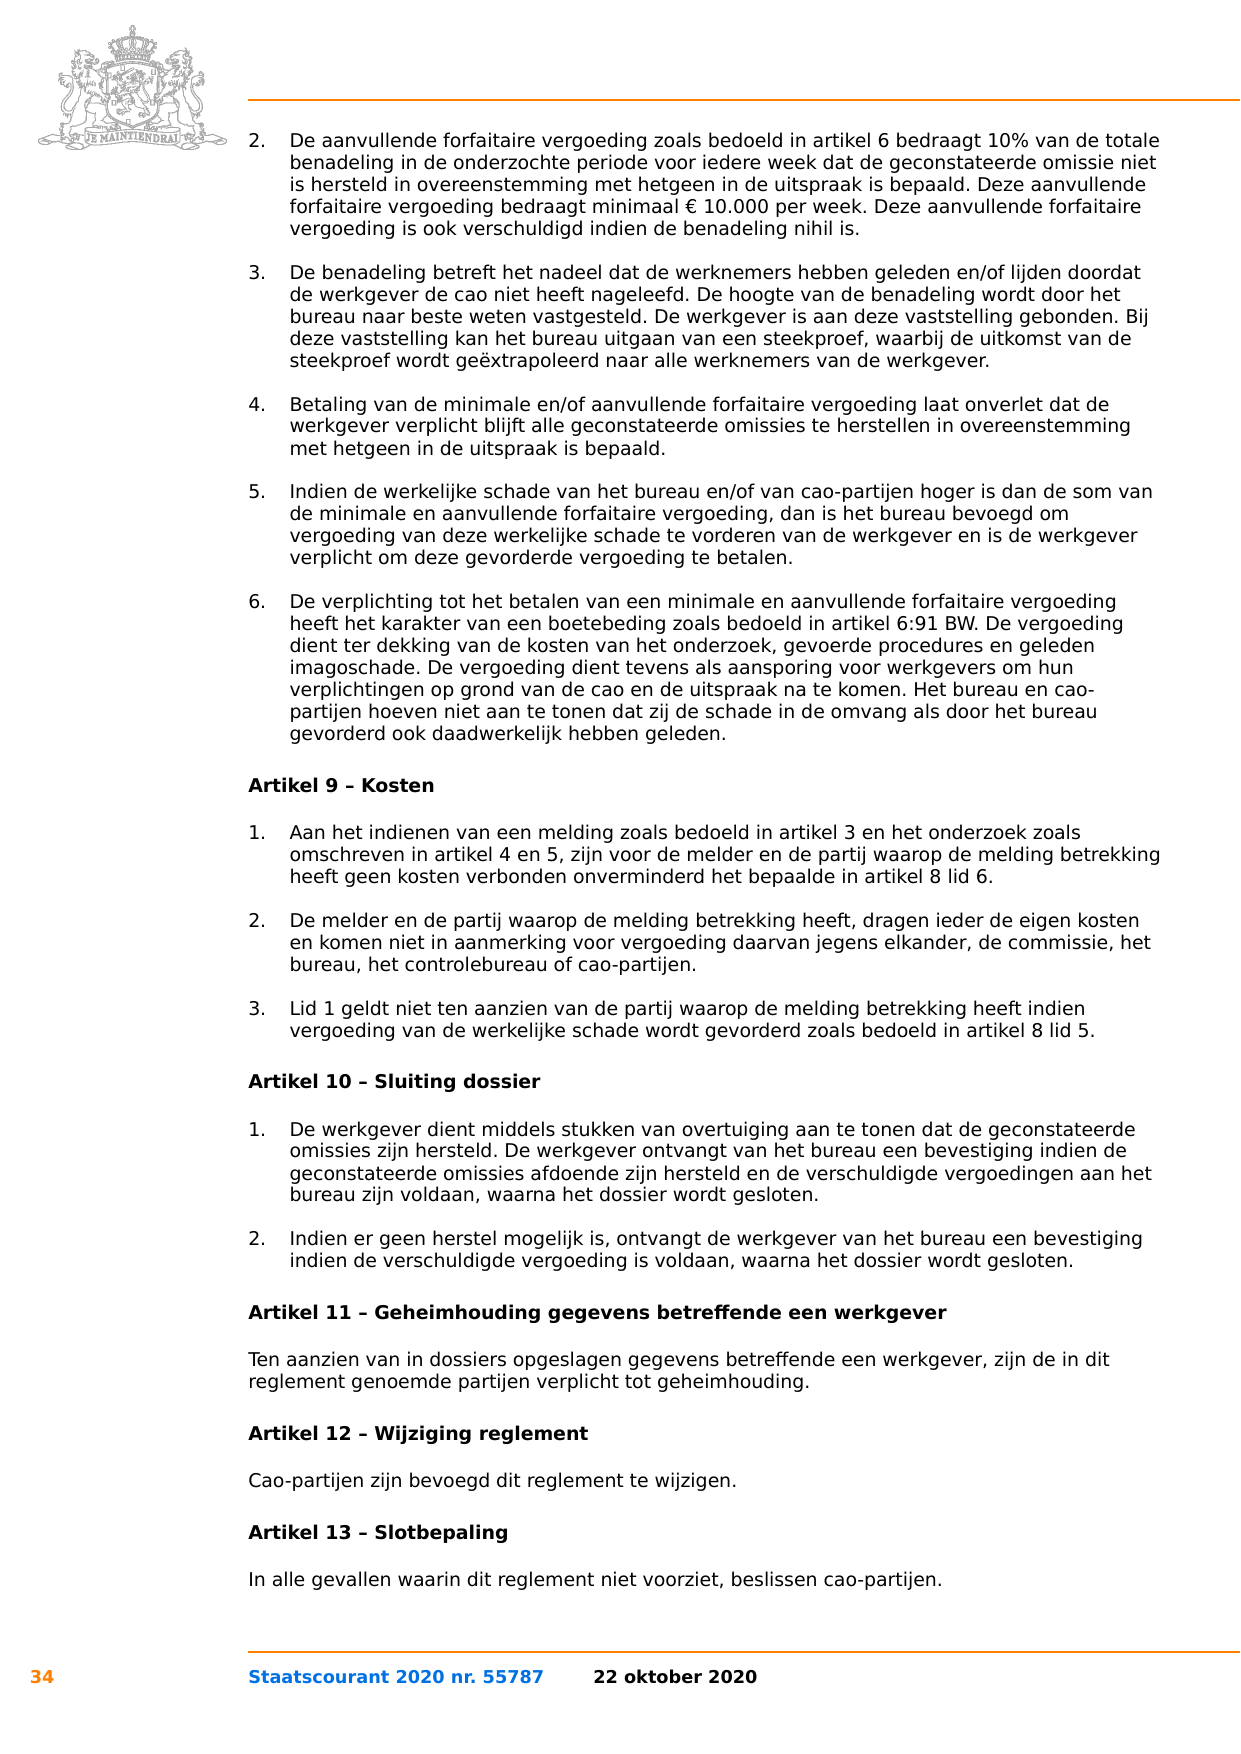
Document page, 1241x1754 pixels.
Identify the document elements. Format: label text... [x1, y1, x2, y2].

picture [38, 25, 227, 150]
text 3. De benadeling betreft het nadeel dat de werknemers hebben geleden en/of lijden doordat de werkgever de cao niet heeft nageleefd. De hoogte van de benadeling wordt door het bureau naar beste weten vastgesteld. De werkgever is aan deze vaststelling gebonden. Bij deze vaststelling kan het bureau uitgaan van een steekproef, waarbij de uitkomst van de steekproef wordt geëxtrapoleerd naar alle werknemers van de werkgever. [248, 262, 1163, 372]
subtitle Artikel 11 – Geheimhouding gegevens betreffende een werkgever [248, 1302, 1163, 1324]
text 1. Aan het indienen van een melding zoals bedoeld in artikel 3 en het onderzoek zoals omschreven in artikel 4 en 5, zijn voor de melder en de partij waarop de melding betrekking heeft geen kosten verbonden onverminderd het bepaalde in artikel 8 lid 6. [248, 822, 1163, 888]
subtitle Artikel 13 – Slotbepaling [248, 1522, 1163, 1544]
text 6. De verplichting tot het betalen van een minimale en aanvullende forfaitaire vergoeding heeft het karakter van een boetebeding zoals bedoeld in artikel 6:91 BW. De vergoeding dient ter dekking van de kosten van het onderzoek, gevoerde procedures en geleden imagoschade. De vergoeding dient tevens als aansporing voor werkgevers om hun verplichtingen op grond van de cao en de uitspraak na te komen. Het bureau en cao-partijen hoeven niet aan te tonen dat zij de schade in de omvang als door het bureau gevorderd ook daadwerkelijk hebben geleden. [248, 591, 1163, 745]
subtitle Artikel 10 – Sluiting dossier [248, 1071, 1163, 1093]
text In alle gevallen waarin dit reglement niet voorziet, beslissen cao-partijen. [248, 1569, 1163, 1591]
text 2. De melder en de partij waarop de melding betrekking heeft, dragen ieder de eigen kosten en komen niet in aanmerking voor vergoeding daarvan jegens elkander, de commissie, het bureau, het controlebureau of cao-partijen. [248, 910, 1163, 976]
text 2. Indien er geen herstel mogelijk is, ontvangt de werkgever van het bureau een bevestiging indien de verschuldigde vergoeding is voldaan, waarna het dossier wordt gesloten. [248, 1228, 1163, 1272]
text 5. Indien de werkelijke schade van het bureau en/of van cao-partijen hoger is dan de som van de minimale en aanvullende forfaitaire vergoeding, dan is het bureau bevoegd om vergoeding van deze werkelijke schade te vorderen van de werkgever en is de werkgever verplicht om deze gevorderde vergoeding te betalen. [248, 481, 1163, 569]
subtitle Artikel 9 – Kosten [248, 775, 1163, 797]
text 3. Lid 1 geldt niet ten aanzien van de partij waarop de melding betrekking heeft indien vergoeding van de werkelijke schade wordt gevorderd zoals bedoeld in artikel 8 lid 5. [248, 997, 1163, 1041]
text 4. Betaling van de minimale en/of aanvullende forfaitaire vergoeding laat onverlet dat de werkgever verplicht blijft alle geconstateerde omissies te herstellen in overeenstemming met hetgeen in de uitspraak is bepaald. [248, 393, 1163, 459]
text Ten aanzien van in dossiers opgeslagen gegevens betreffende een werkgever, zijn de in dit reglement genoemde partijen verplicht tot geheimhouding. [248, 1349, 1163, 1393]
text Cao-partijen zijn bevoegd dit reglement te wijzigen. [248, 1470, 1163, 1492]
subtitle Artikel 12 – Wijziging reglement [248, 1423, 1163, 1445]
text 2. De aanvullende forfaitaire vergoeding zoals bedoeld in artikel 6 bedraagt 10% van de totale benadeling in de onderzochte periode voor iedere week dat de geconstateerde omissie niet is hersteld in overeenstemming met hetgeen in de uitspraak is bepaald. Deze aanvullende forfaitaire vergoeding bedraagt minimaal € 10.000 per week. Deze aanvullende forfaitaire vergoeding is ook verschuldigd indien de benadeling nihil is. [248, 130, 1163, 240]
text 1. De werkgever dient middels stukken van overtuiging aan te tonen dat de geconstateerde omissies zijn hersteld. De werkgever ontvangt van het bureau een bevestiging indien de geconstateerde omissies afdoende zijn hersteld en de verschuldigde vergoedingen aan het bureau zijn voldaan, waarna het dossier wordt gesloten. [248, 1118, 1163, 1206]
